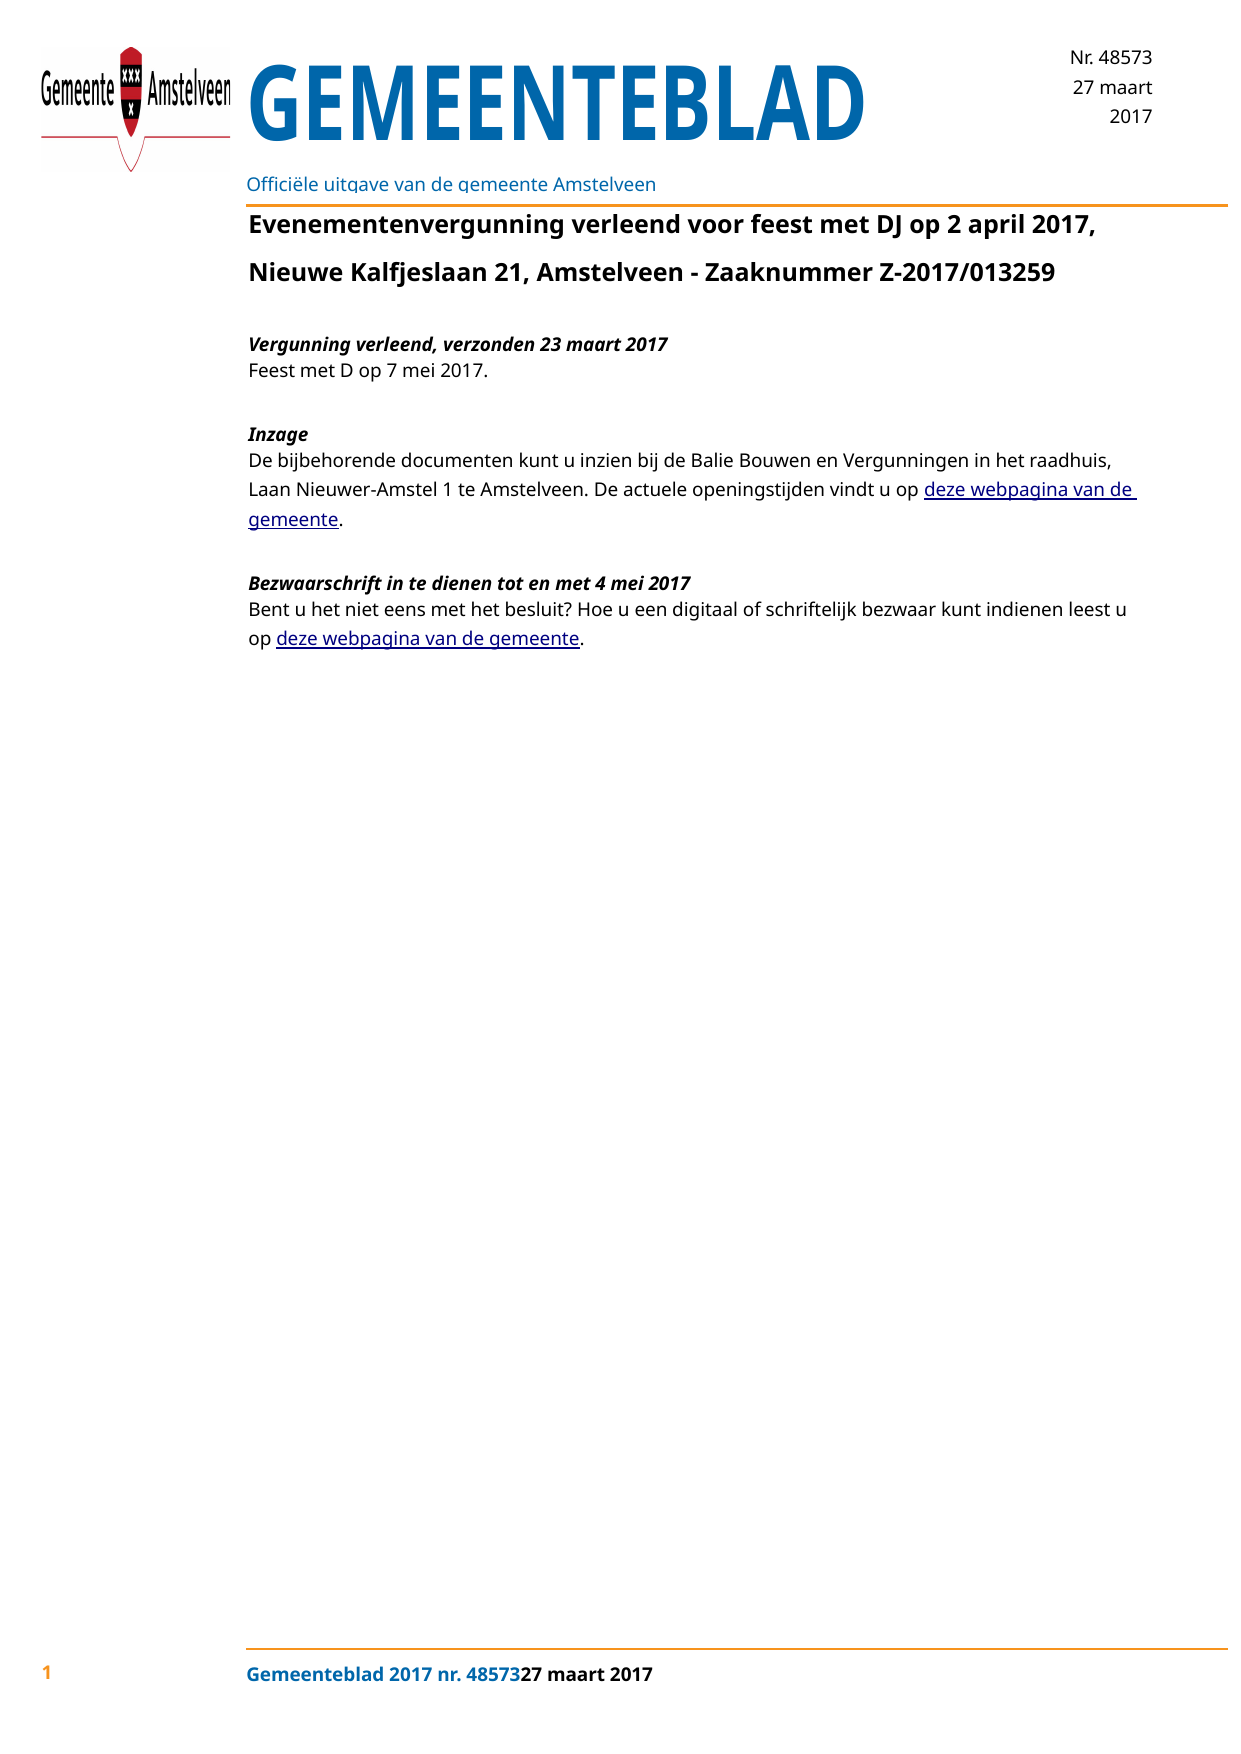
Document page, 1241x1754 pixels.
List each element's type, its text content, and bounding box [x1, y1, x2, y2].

text Vergunning verleend, verzonden 23 maart 2017 [248, 331, 1152, 357]
text Inzage [248, 421, 1152, 447]
text Bezwaarschrift in te dienen tot en met 4 mei 2017 [248, 570, 1152, 596]
text De bijbehorende documenten kunt u inzien bij de Balie Bouwen en Vergunningen in het raadhuis, Laan Nieuwer-Amstel 1 te Amstelveen. De actuele openingstijden vindt u op deze webpagina van de gemeente. [248, 447, 1152, 532]
text Bent u het niet eens met het besluit? Hoe u een digitaal of schriftelijk bezwaar kunt indienen leest u op deze webpagina van de gemeente. [248, 596, 1152, 651]
text Feest met D op 7 mei 2017. [248, 357, 1152, 383]
text Evenementenvergunning verleend voor feest met DJ op 2 april 2017, Nieuwe Kalfjeslaan 21, Amstelveen - Zaaknummer Z-2017/013259 [248, 207, 1152, 288]
picture [41, 47, 231, 172]
